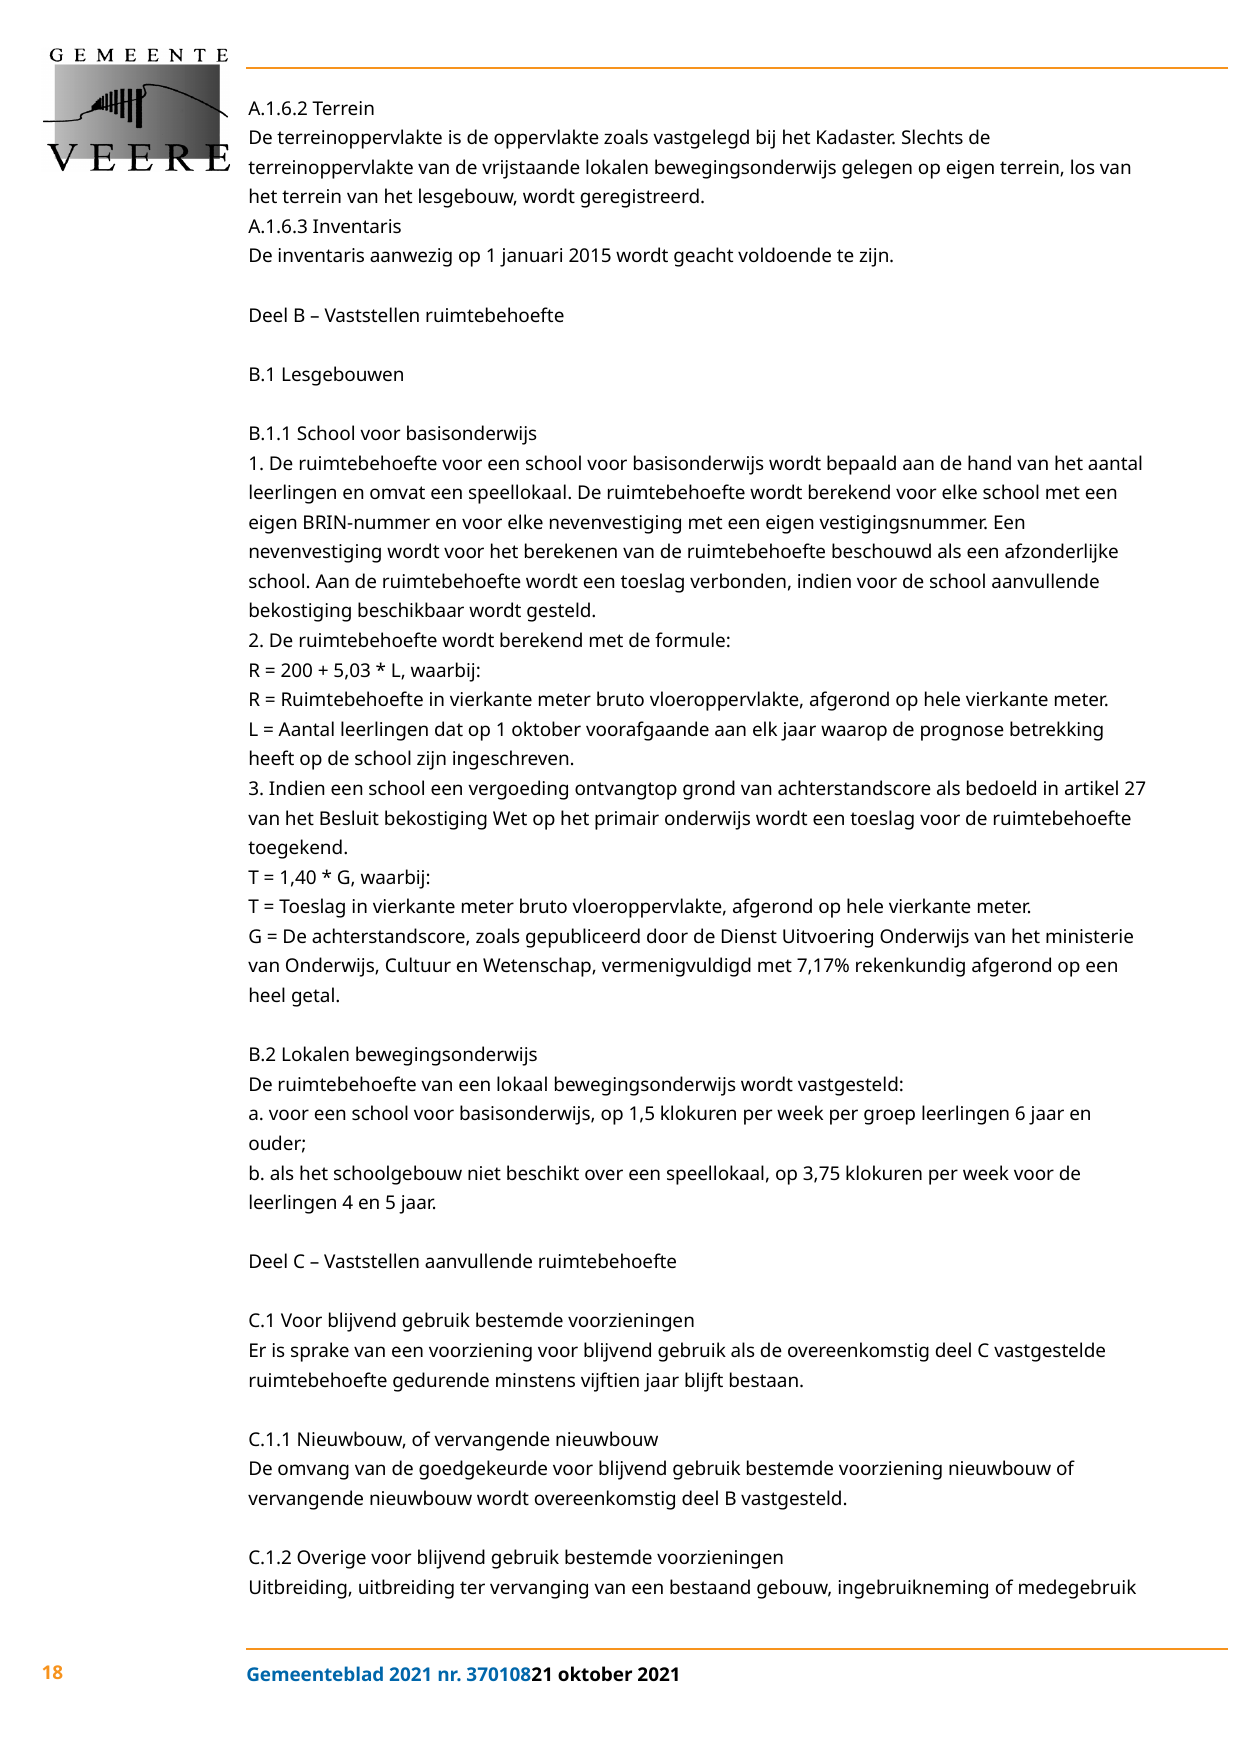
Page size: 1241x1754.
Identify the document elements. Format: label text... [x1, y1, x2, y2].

text C.1.1 Nieuwbouw, of vervangende nieuwbouw [248, 1426, 1152, 1452]
text 2. De ruimtebehoefte wordt berekend met de formule: [248, 627, 1152, 653]
text 3. Indien een school een vergoeding ontvangtop grond van achterstandscore als bedoeld in artikel 27 van het Besluit bekostiging Wet op het primair onderwijs wordt een toeslag voor de ruimtebehoefte toegekend. [248, 775, 1152, 860]
text B.1.1 School voor basisonderwijs [248, 420, 1152, 446]
text De inventaris aanwezig op 1 januari 2015 wordt geacht voldoende te zijn. [248, 243, 1152, 268]
text B.2 Lokalen bewegingsonderwijs [248, 1041, 1152, 1067]
text R = Ruimtebehoefte in vierkante meter bruto vloeroppervlakte, afgerond op hele vierkante meter. [248, 686, 1152, 712]
text A.1.6.3 Inventaris [248, 213, 1152, 239]
text 1. De ruimtebehoefte voor een school voor basisonderwijs wordt bepaald aan de hand van het aantal leerlingen en omvat een speellokaal. De ruimtebehoefte wordt berekend voor elke school met een eigen BRIN-nummer en voor elke nevenvestiging met een eigen vestigingsnummer. Een nevenvestiging wordt voor het berekenen van de ruimtebehoefte beschouwd als een afzonderlijke school. Aan de ruimtebehoefte wordt een toeslag verbonden, indien voor de school aanvullende bekostiging beschikbaar wordt gesteld. [248, 450, 1152, 623]
text a. voor een school voor basisonderwijs, op 1,5 klokuren per week per groep leerlingen 6 jaar en ouder; [248, 1101, 1152, 1156]
text Deel C – Vaststellen aanvullende ruimtebehoefte [248, 1248, 1152, 1274]
text De terreinoppervlakte is de oppervlakte zoals vastgelegd bij het Kadaster. Slechts de terreinoppervlakte van de vrijstaande lokalen bewegingsonderwijs gelegen op eigen terrein, los van het terrein van het lesgebouw, wordt geregistreerd. [248, 124, 1152, 209]
text De omvang van de goedgekeurde voor blijvend gebruik bestemde voorziening nieuwbouw of vervangende nieuwbouw wordt overeenkomstig deel B vastgesteld. [248, 1456, 1152, 1511]
text T = 1,40 * G, waarbij: [248, 864, 1152, 890]
picture [41, 47, 231, 172]
text Uitbreiding, uitbreiding ter vervanging van een bestaand gebouw, ingebruikneming of medegebruik [248, 1574, 1152, 1600]
text Deel B – Vaststellen ruimtebehoefte [248, 302, 1152, 328]
text G = De achterstandscore, zoals gepubliceerd door de Dienst Uitvoering Onderwijs van het ministerie van Onderwijs, Cultuur en Wetenschap, vermenigvuldigd met 7,17% rekenkundig afgerond op een heel getal. [248, 923, 1152, 1008]
text C.1 Voor blijvend gebruik bestemde voorzieningen [248, 1308, 1152, 1333]
text A.1.6.2 Terrein [248, 95, 1152, 121]
text L = Aantal leerlingen dat op 1 oktober voorafgaande aan elk jaar waarop de prognose betrekking heeft op de school zijn ingeschreven. [248, 716, 1152, 771]
text b. als het schoolgebouw niet beschikt over een speellokaal, op 3,75 klokuren per week voor de leerlingen 4 en 5 jaar. [248, 1160, 1152, 1215]
text Er is sprake van een voorziening voor blijvend gebruik als de overeenkomstig deel C vastgestelde ruimtebehoefte gedurende minstens vijftien jaar blijft bestaan. [248, 1337, 1152, 1393]
text R = 200 + 5,03 * L, waarbij: [248, 657, 1152, 683]
text T = Toeslag in vierkante meter bruto vloeroppervlakte, afgerond op hele vierkante meter. [248, 893, 1152, 919]
text C.1.2 Overige voor blijvend gebruik bestemde voorzieningen [248, 1544, 1152, 1570]
text De ruimtebehoefte van een lokaal bewegingsonderwijs wordt vastgesteld: [248, 1071, 1152, 1097]
text B.1 Lesgebouwen [248, 361, 1152, 387]
